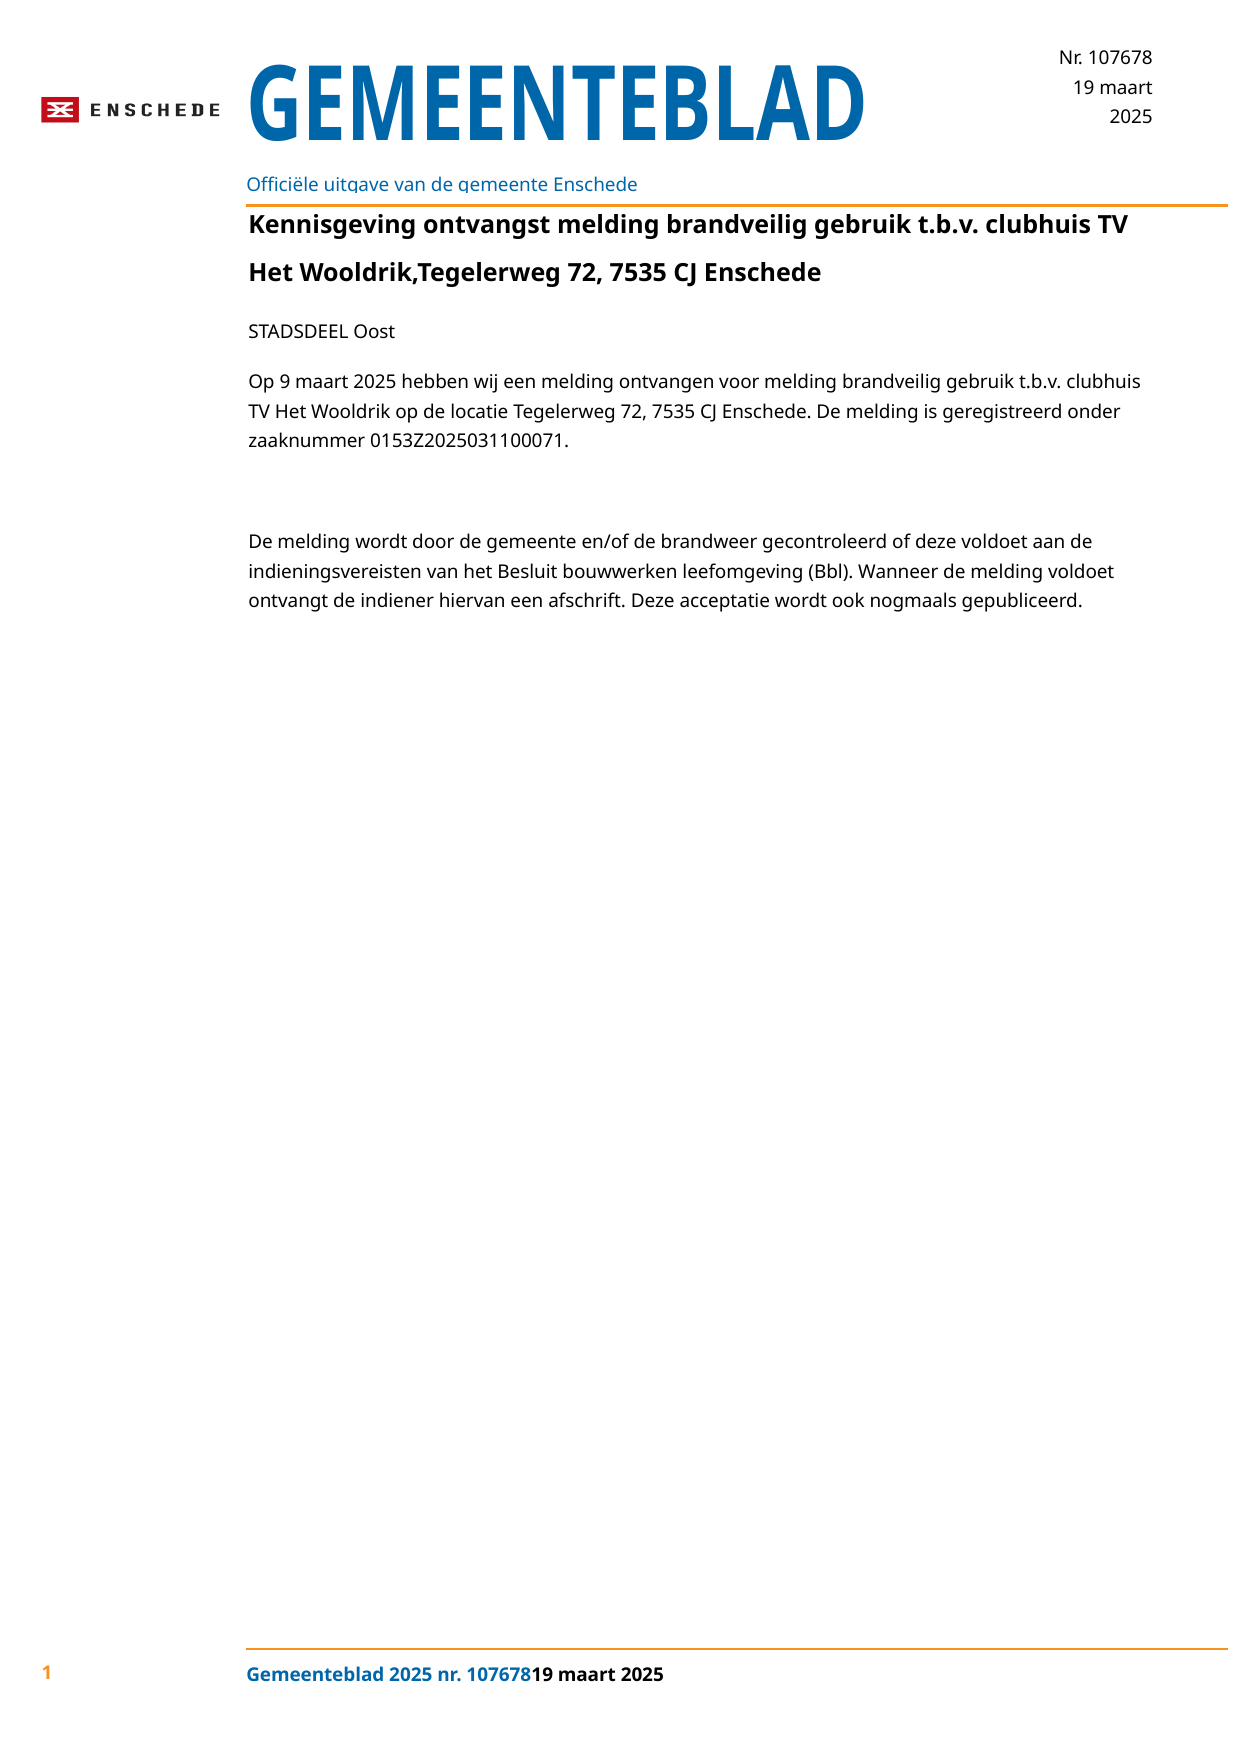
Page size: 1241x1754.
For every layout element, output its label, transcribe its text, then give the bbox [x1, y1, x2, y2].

text STADSDEEL Oost [248, 318, 1152, 344]
text Op 9 maart 2025 hebben wij een melding ontvangen voor melding brandveilig gebruik t.b.v. clubhuis TV Het Wooldrik op de locatie Tegelerweg 72, 7535 CJ Enschede. De melding is geregistreerd onder zaaknummer 0153Z2025031100071. [248, 368, 1152, 453]
picture [41, 47, 231, 172]
text Kennisgeving ontvangst melding brandveilig gebruik t.b.v. clubhuis TV Het Wooldrik,Tegelerweg 72, 7535 CJ Enschede [248, 207, 1152, 288]
text De melding wordt door de gemeente en/of de brandweer gecontroleerd of deze voldoet aan de indieningsvereisten van het Besluit bouwwerken leefomgeving (Bbl). Wanneer de melding voldoet ontvangt de indiener hiervan een afschrift. Deze acceptatie wordt ook nogmaals gepubliceerd. [248, 528, 1152, 613]
